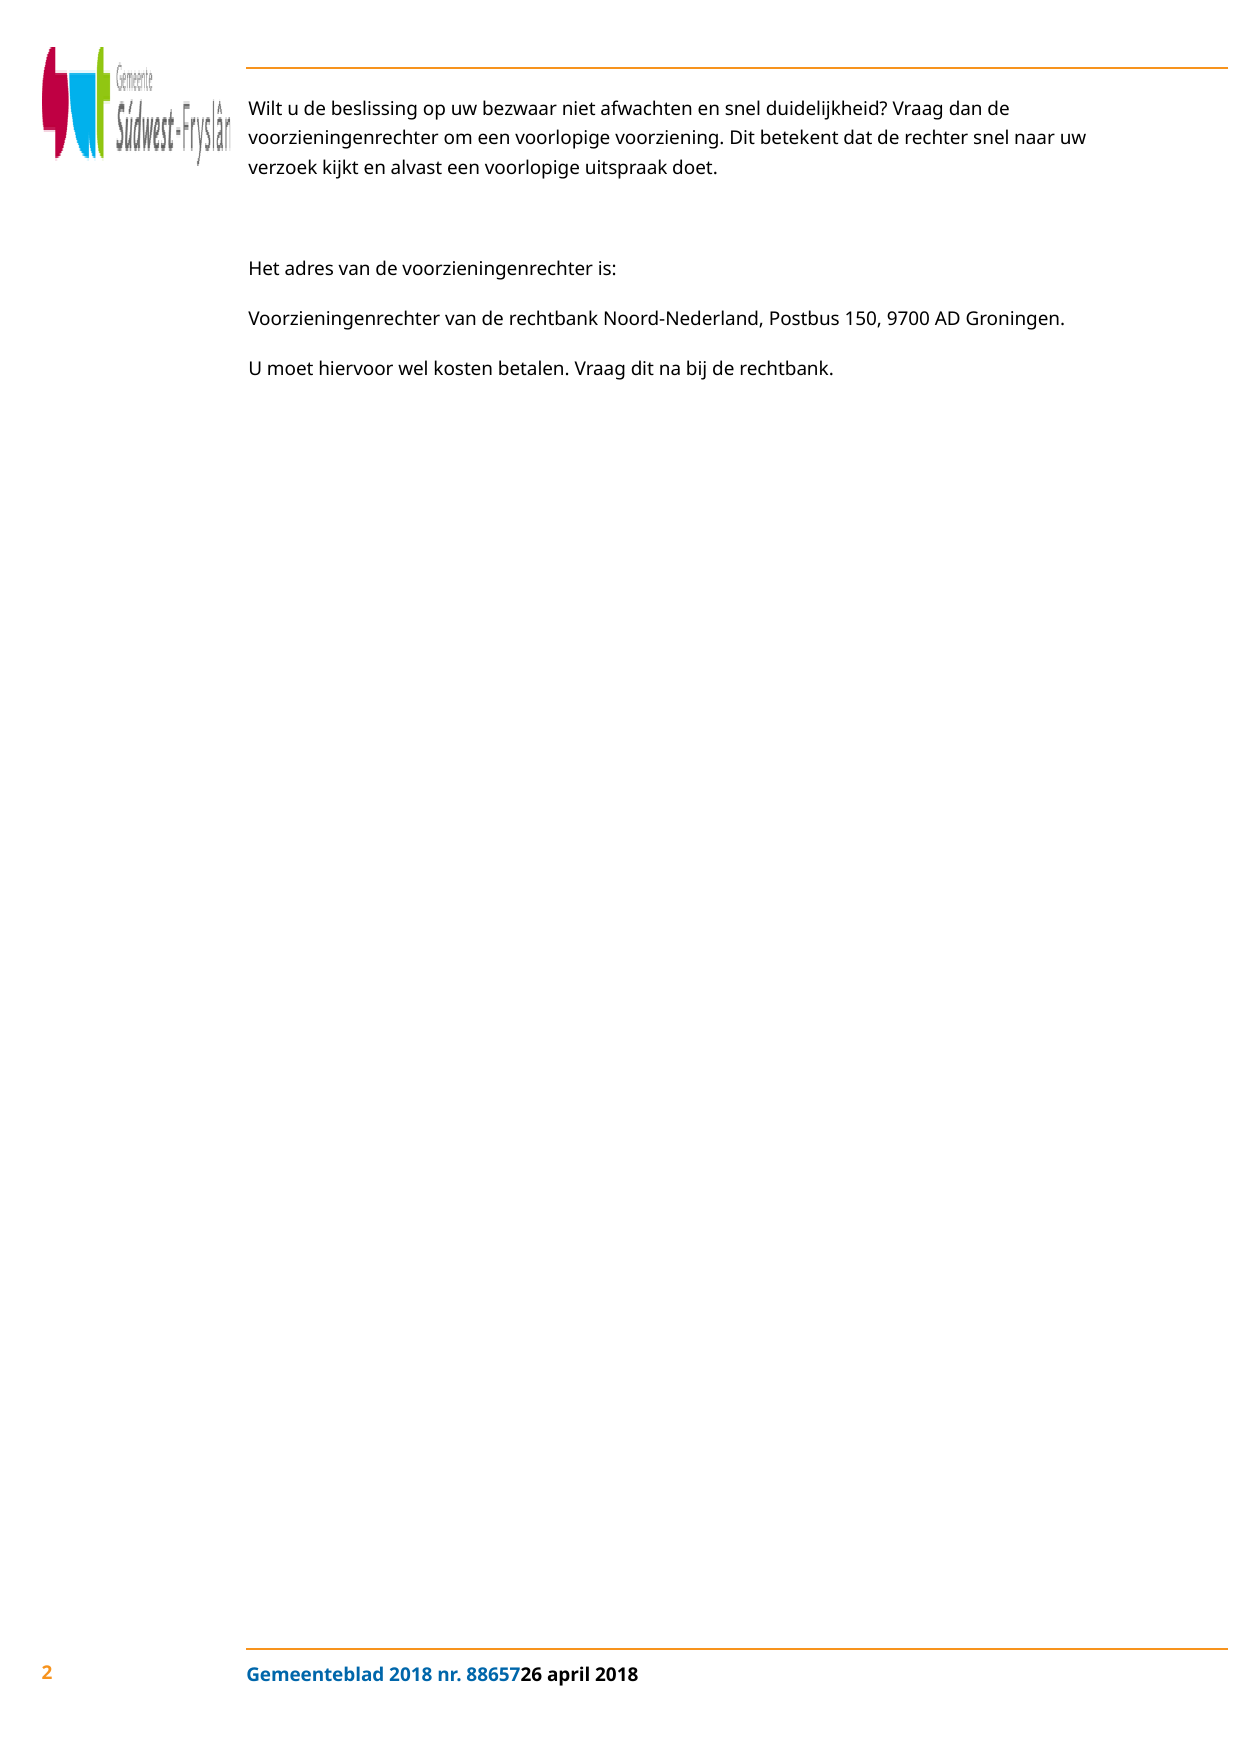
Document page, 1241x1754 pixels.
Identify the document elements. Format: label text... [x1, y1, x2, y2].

picture [41, 47, 231, 172]
text Voorzieningenrechter van de rechtbank Noord-Nederland, Postbus 150, 9700 AD Groningen. [248, 305, 1152, 331]
text U moet hiervoor wel kosten betalen. Vraag dit na bij de rechtbank. [248, 356, 1152, 381]
text Wilt u de beslissing op uw bezwaar niet afwachten en snel duidelijkheid? Vraag dan de voorzieningenrechter om een voorlopige voorziening. Dit betekent dat de rechter snel naar uw verzoek kijkt en alvast een voorlopige uitspraak doet. [248, 95, 1152, 180]
text Het adres van de voorzieningenrechter is: [248, 255, 1152, 281]
